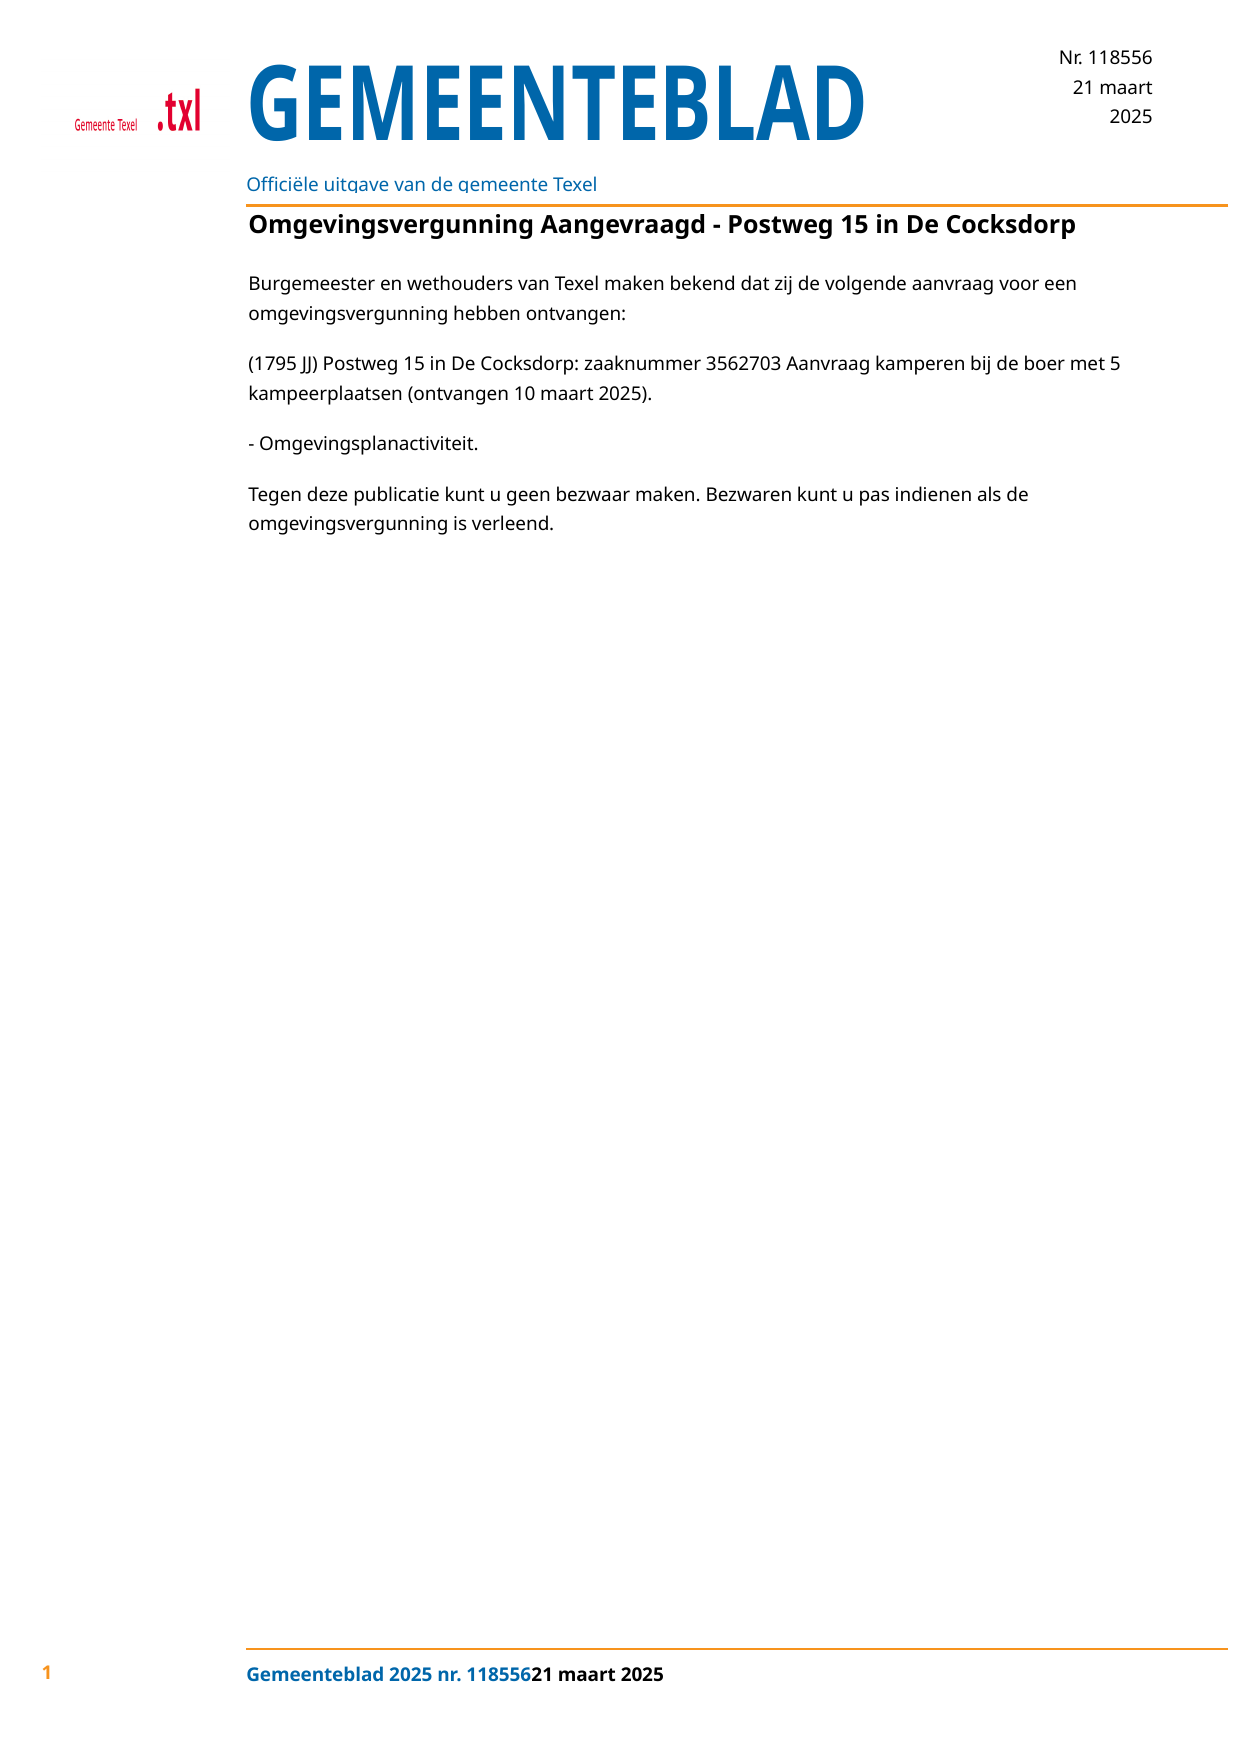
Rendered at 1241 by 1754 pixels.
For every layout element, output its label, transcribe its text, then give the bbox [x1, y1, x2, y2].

text - Omgevingsplanactiviteit. [248, 430, 1152, 456]
text Burgemeester en wethouders van Texel maken bekend dat zij de volgende aanvraag voor een omgevingsvergunning hebben ontvangen: [248, 270, 1152, 326]
picture [41, 47, 231, 172]
text Tegen deze publicatie kunt u geen bezwaar maken. Bezwaren kunt u pas indienen als de omgevingsvergunning is verleend. [248, 481, 1152, 536]
text Omgevingsvergunning Aangevraagd - Postweg 15 in De Cocksdorp [248, 207, 1152, 241]
text (1795 JJ) Postweg 15 in De Cocksdorp: zaaknummer 3562703 Aanvraag kamperen bij de boer met 5 kampeerplaatsen (ontvangen 10 maart 2025). [248, 350, 1152, 406]
